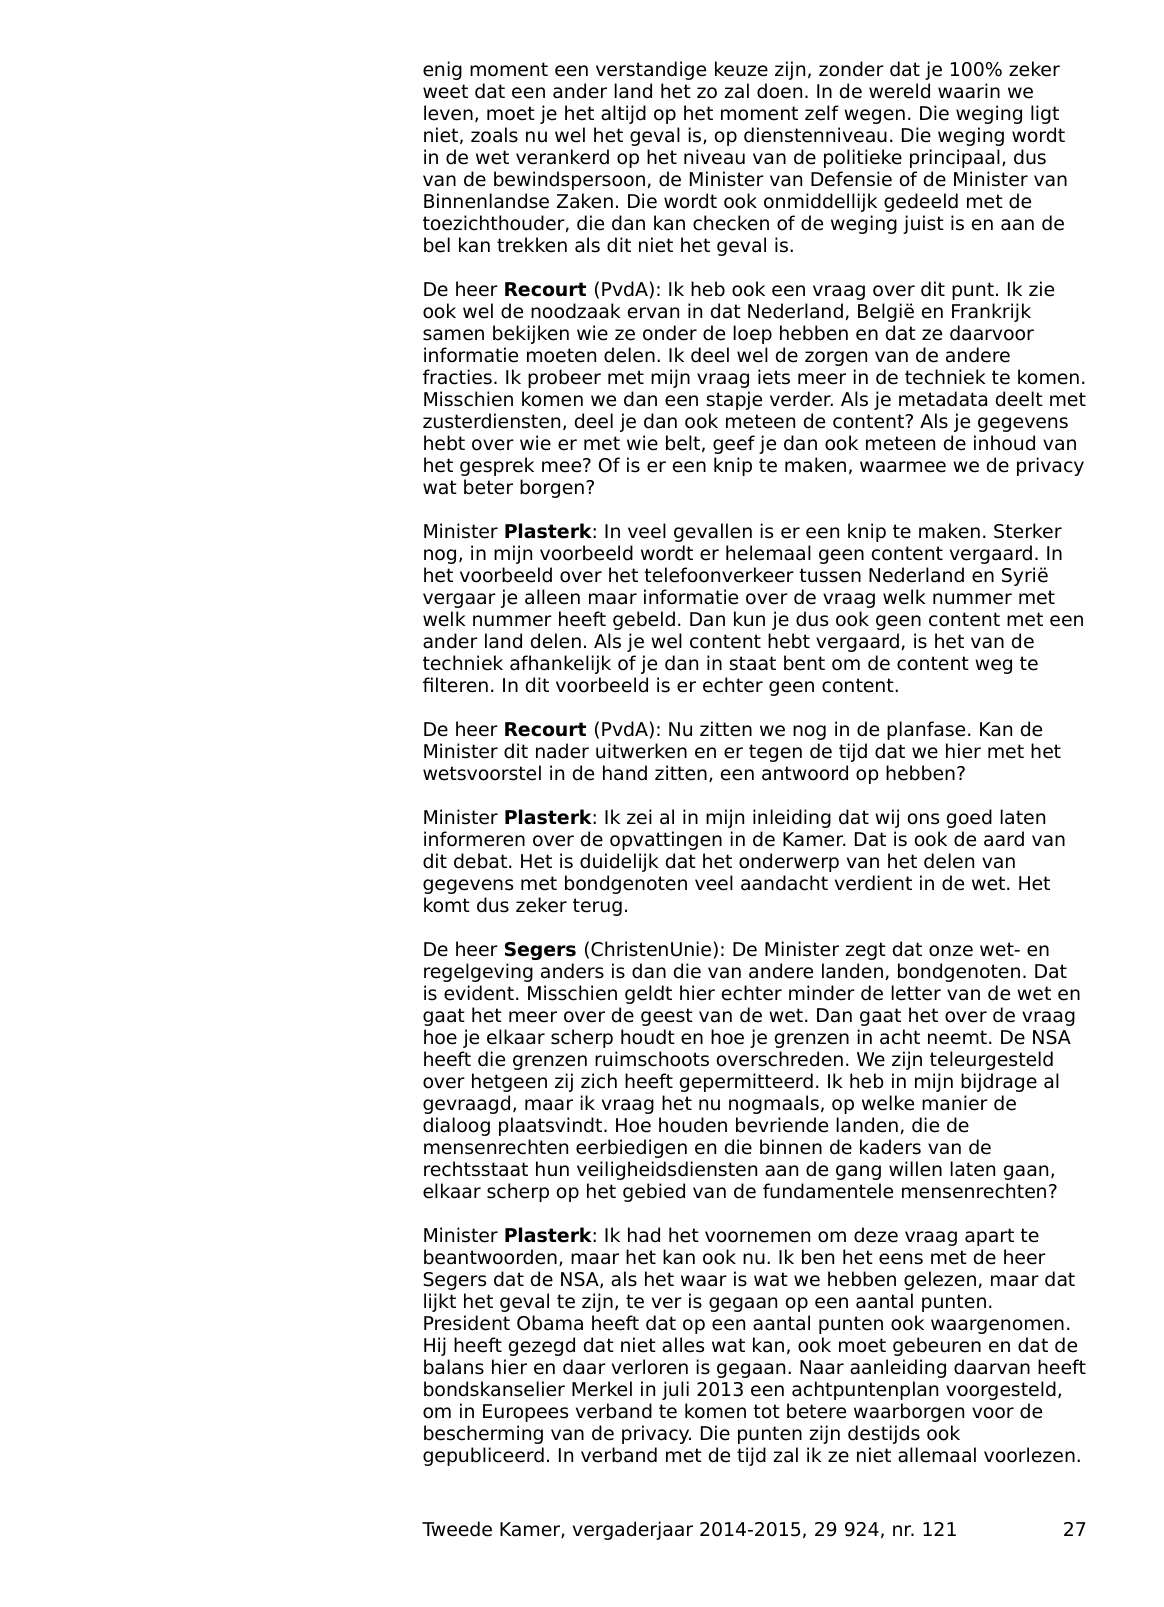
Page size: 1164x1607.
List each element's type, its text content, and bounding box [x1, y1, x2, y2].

text Minister Plasterk: Ik zei al in mijn inleiding dat wij ons goed laten informeren over de opvattingen in de Kamer. Dat is ook de aard van dit debat. Het is duidelijk dat het onderwerp van het delen van gegevens met bondgenoten veel aandacht verdient in de wet. Het komt dus zeker terug. [422, 807, 1087, 917]
text Minister Plasterk: In veel gevallen is er een knip te maken. Sterker nog, in mijn voorbeeld wordt er helemaal geen content vergaard. In het voorbeeld over het telefoonverkeer tussen Nederland en Syrië vergaar je alleen maar informatie over de vraag welk nummer met welk nummer heeft gebeld. Dan kun je dus ook geen content met een ander land delen. Als je wel content hebt vergaard, is het van de techniek afhankelijk of je dan in staat bent om de content weg te filteren. In dit voorbeeld is er echter geen content. [422, 521, 1087, 697]
text De heer Recourt (PvdA): Nu zitten we nog in de planfase. Kan de Minister dit nader uitwerken en er tegen de tijd dat we hier met het wetsvoorstel in de hand zitten, een antwoord op hebben? [422, 719, 1087, 785]
text De heer Segers (ChristenUnie): De Minister zegt dat onze wet- en regelgeving anders is dan die van andere landen, bondgenoten. Dat is evident. Misschien geldt hier echter minder de letter van de wet en gaat het meer over de geest van de wet. Dan gaat het over de vraag hoe je elkaar scherp houdt en hoe je grenzen in acht neemt. De NSA heeft die grenzen ruimschoots overschreden. We zijn teleurgesteld over hetgeen zij zich heeft gepermitteerd. Ik heb in mijn bijdrage al gevraagd, maar ik vraag het nu nogmaals, op welke manier de dialoog plaatsvindt. Hoe houden bevriende landen, die de mensenrechten eerbiedigen en die binnen de kaders van de rechtsstaat hun veiligheidsdiensten aan de gang willen laten gaan, elkaar scherp op het gebied van de fundamentele mensenrechten? [422, 939, 1087, 1203]
text De heer Recourt (PvdA): Ik heb ook een vraag over dit punt. Ik zie ook wel de noodzaak ervan in dat Nederland, België en Frankrijk samen bekijken wie ze onder de loep hebben en dat ze daarvoor informatie moeten delen. Ik deel wel de zorgen van de andere fracties. Ik probeer met mijn vraag iets meer in de techniek te komen. Misschien komen we dan een stapje verder. Als je metadata deelt met zusterdiensten, deel je dan ook meteen de content? Als je gegevens hebt over wie er met wie belt, geef je dan ook meteen de inhoud van het gesprek mee? Of is er een knip te maken, waarmee we de privacy wat beter borgen? [422, 279, 1087, 499]
text Minister Plasterk: Ik had het voornemen om deze vraag apart te beantwoorden, maar het kan ook nu. Ik ben het eens met de heer Segers dat de NSA, als het waar is wat we hebben gelezen, maar dat lijkt het geval te zijn, te ver is gegaan op een aantal punten. President Obama heeft dat op een aantal punten ook waargenomen. Hij heeft gezegd dat niet alles wat kan, ook moet gebeuren en dat de balans hier en daar verloren is gegaan. Naar aanleiding daarvan heeft bondskanselier Merkel in juli 2013 een achtpuntenplan voorgesteld, om in Europees verband te komen tot betere waarborgen voor de bescherming van de privacy. Die punten zijn destijds ook gepubliceerd. In verband met de tijd zal ik ze niet allemaal voorlezen. [422, 1225, 1087, 1467]
text enig moment een verstandige keuze zijn, zonder dat je 100% zeker weet dat een ander land het zo zal doen. In de wereld waarin we leven, moet je het altijd op het moment zelf wegen. Die weging ligt niet, zoals nu wel het geval is, op dienstenniveau. Die weging wordt in de wet verankerd op het niveau van de politieke principaal, dus van de bewindspersoon, de Minister van Defensie of de Minister van Binnenlandse Zaken. Die wordt ook onmiddellijk gedeeld met de toezichthouder, die dan kan checken of de weging juist is en aan de bel kan trekken als dit niet het geval is. [422, 59, 1087, 257]
